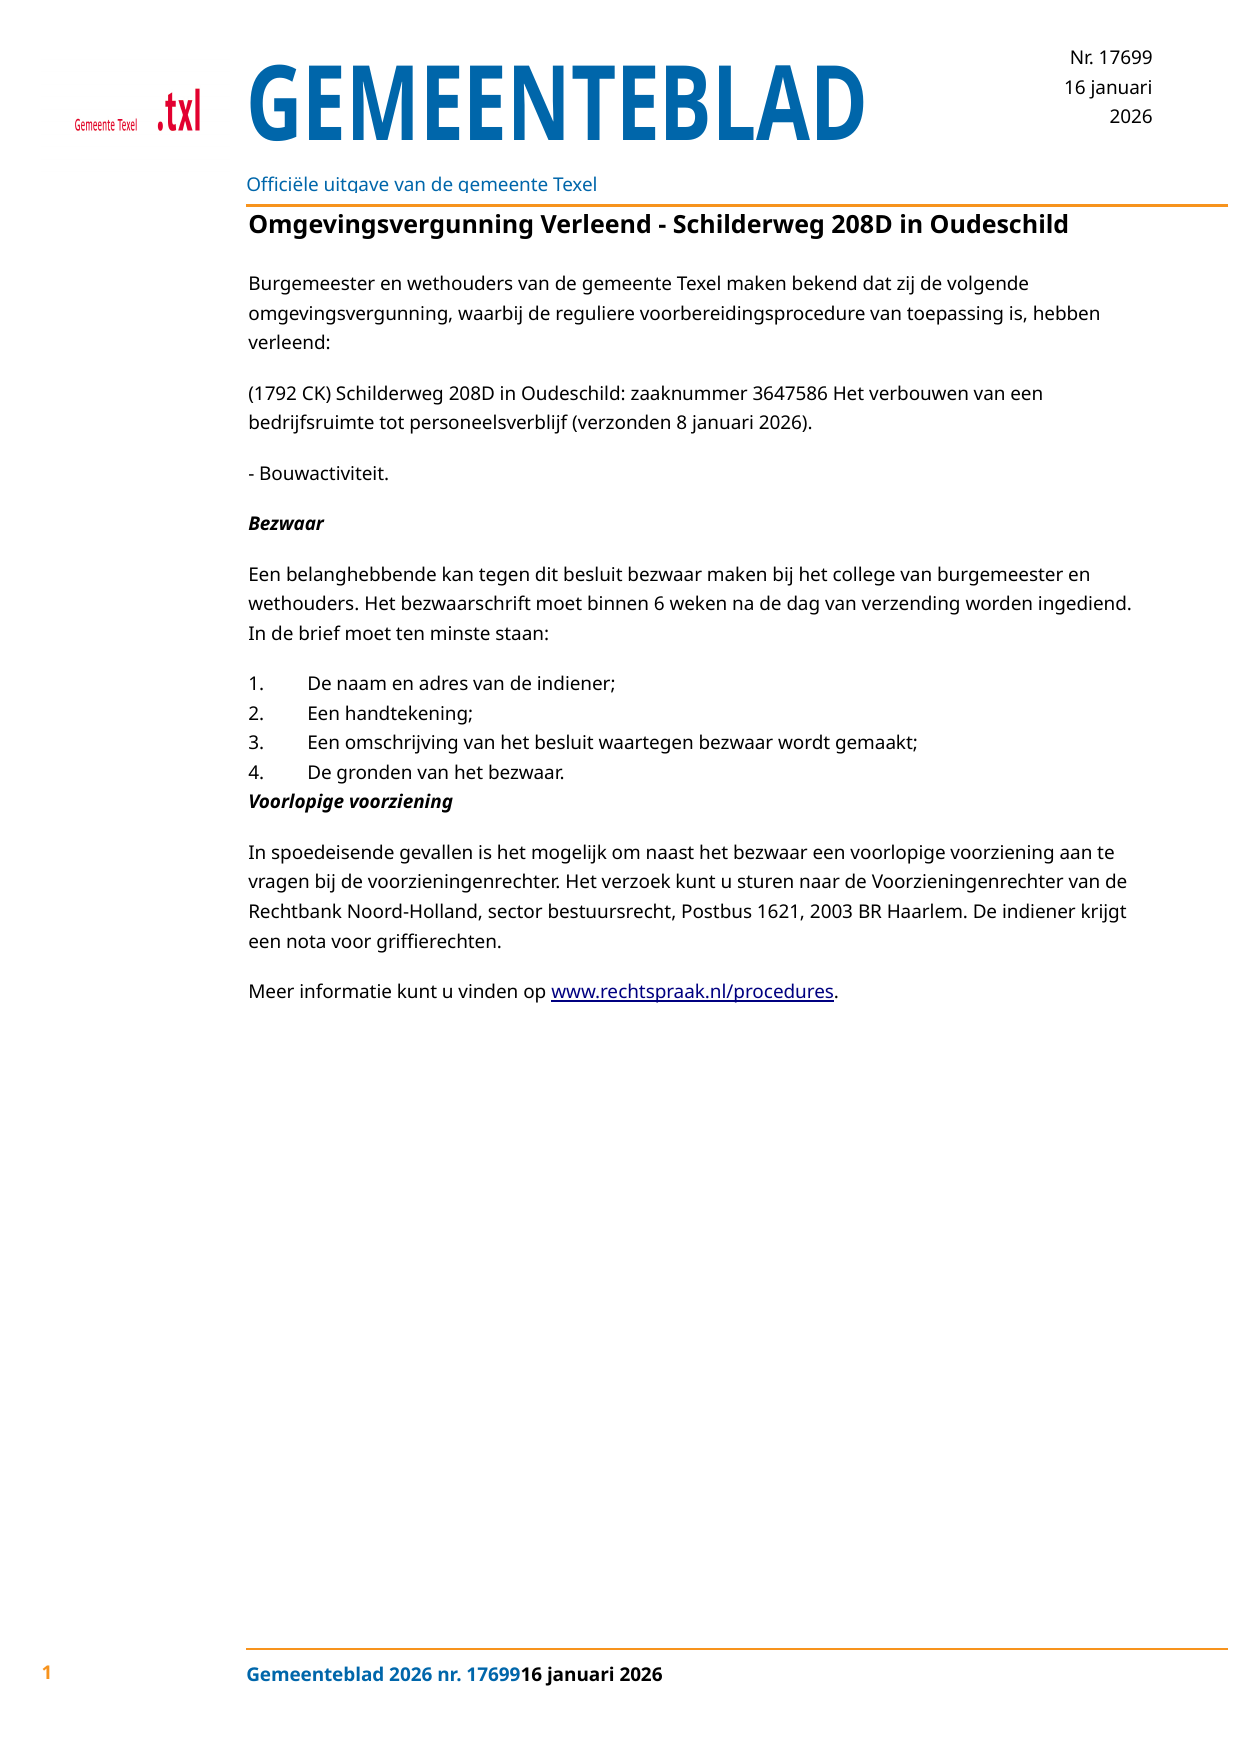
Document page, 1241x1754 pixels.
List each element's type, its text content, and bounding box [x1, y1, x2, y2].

text Voorlopige voorziening [248, 789, 1152, 814]
text Meer informatie kunt u vinden op www.rechtspraak.nl/procedures. [248, 978, 1152, 1004]
picture [41, 47, 231, 172]
text Burgemeester en wethouders van de gemeente Texel maken bekend dat zij de volgende omgevingsvergunning, waarbij de reguliere voorbereidingsprocedure van toepassing is, hebben verleend: [248, 270, 1152, 355]
text - Bouwactiviteit. [248, 460, 1152, 486]
text Bezwaar [248, 510, 1152, 536]
text (1792 CK) Schilderweg 208D in Oudeschild: zaaknummer 3647586 Het verbouwen van een bedrijfsruimte tot personeelsverblijf (verzonden 8 januari 2026). [248, 380, 1152, 435]
text Een belanghebbende kan tegen dit besluit bezwaar maken bij het college van burgemeester en wethouders. Het bezwaarschrift moet binnen 6 weken na de dag van verzending worden ingediend. In de brief moet ten minste staan: [248, 561, 1152, 646]
list Een omschrijving van het besluit waartegen bezwaar wordt gemaakt; [248, 729, 1152, 755]
text Omgevingsvergunning Verleend - Schilderweg 208D in Oudeschild [248, 207, 1152, 241]
list De naam en adres van de indiener; [248, 670, 1152, 696]
list De gronden van het bezwaar. [248, 759, 1152, 785]
list Een handtekening; [248, 700, 1152, 726]
text In spoedeisende gevallen is het mogelijk om naast het bezwaar een voorlopige voorziening aan te vragen bij de voorzieningenrechter. Het verzoek kunt u sturen naar de Voorzieningenrechter van de Rechtbank Noord-Holland, sector bestuursrecht, Postbus 1621, 2003 BR Haarlem. De indiener krijgt een nota voor griffierechten. [248, 839, 1152, 953]
